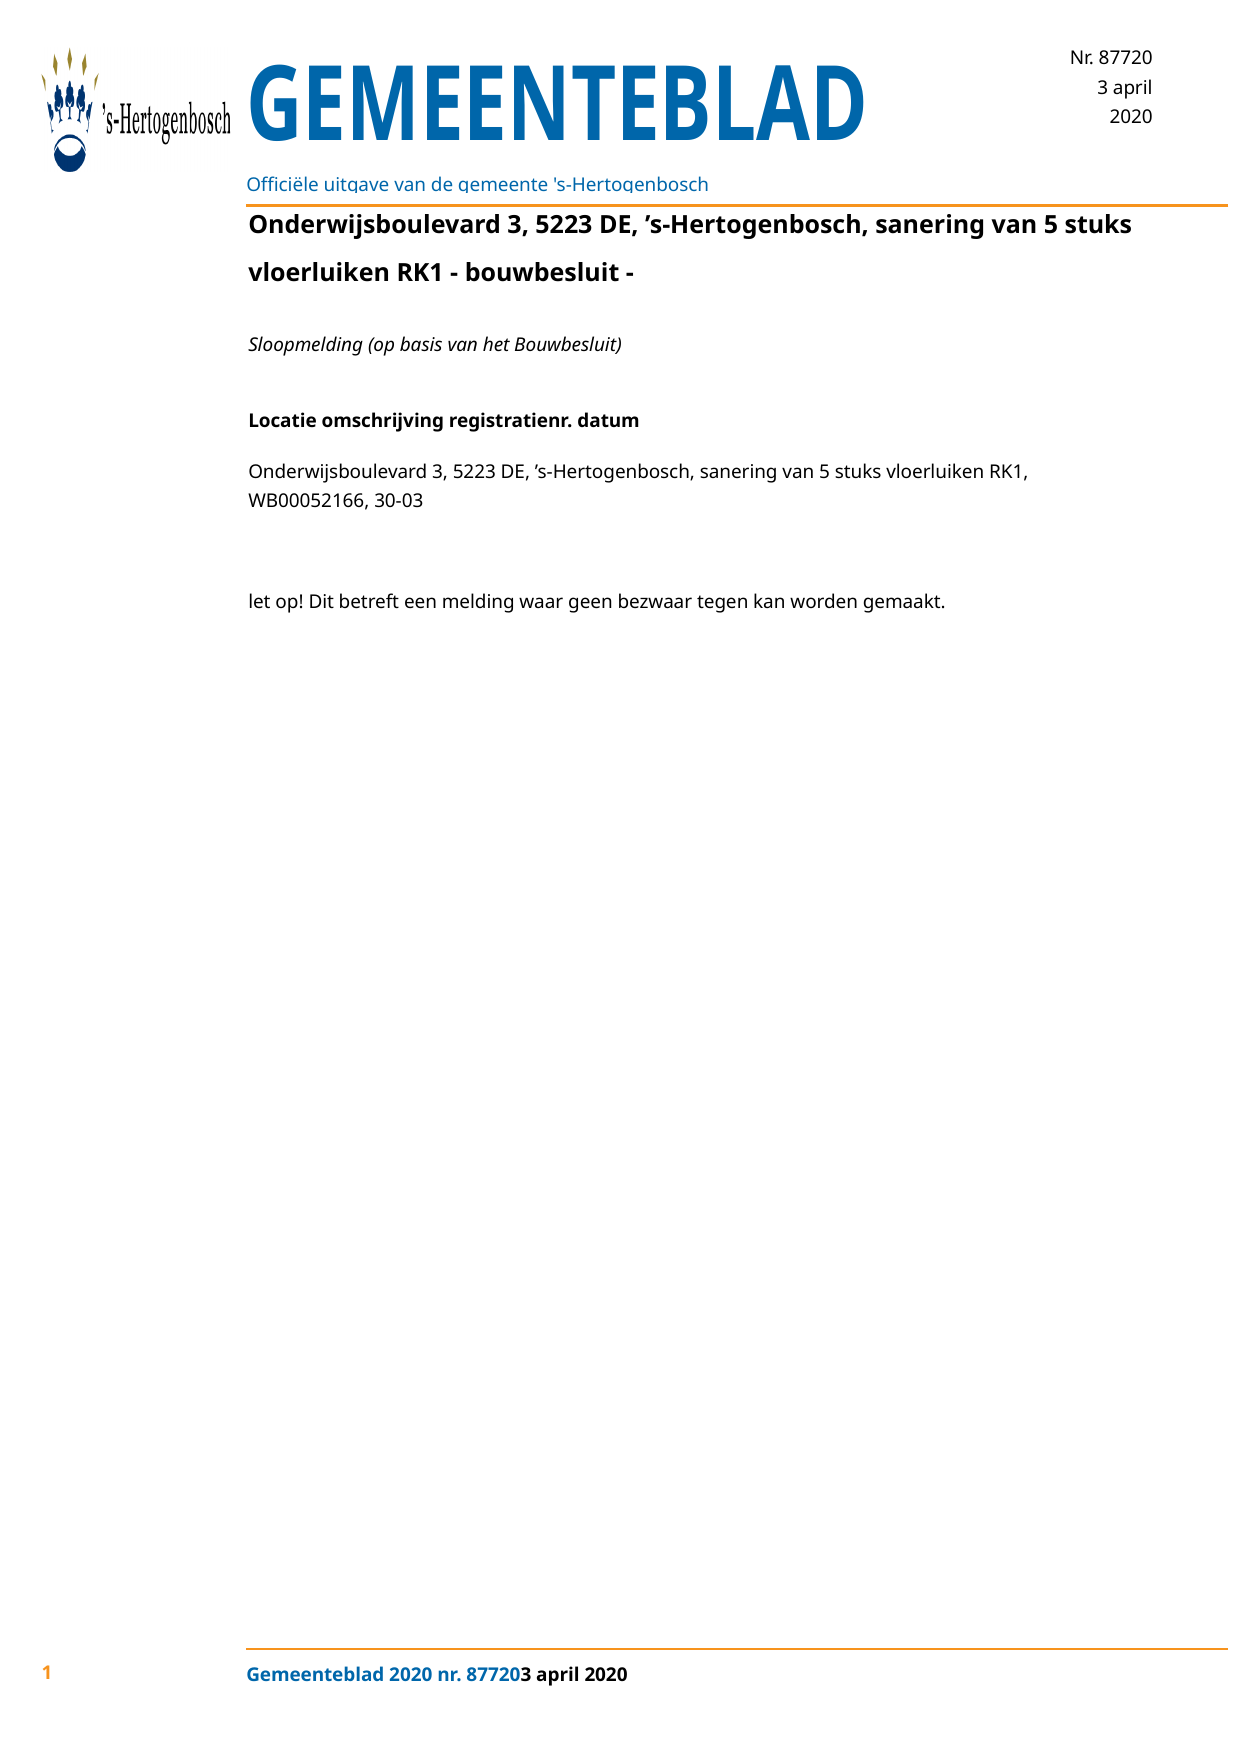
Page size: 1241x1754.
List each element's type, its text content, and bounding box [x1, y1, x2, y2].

text Locatie omschrijving registratienr. datum [248, 408, 1152, 433]
text Onderwijsboulevard 3, 5223 DE, ’s-Hertogenbosch, sanering van 5 stuks vloerluiken RK1, WB00052166, 30-03 [248, 458, 1152, 513]
text let op! Dit betreft een melding waar geen bezwaar tegen kan worden gemaakt. [248, 588, 1152, 614]
text Sloopmelding (op basis van het Bouwbesluit) [248, 331, 1152, 357]
picture [41, 47, 231, 172]
text Onderwijsboulevard 3, 5223 DE, ’s-Hertogenbosch, sanering van 5 stuks vloerluiken RK1 - bouwbesluit - [248, 207, 1152, 288]
